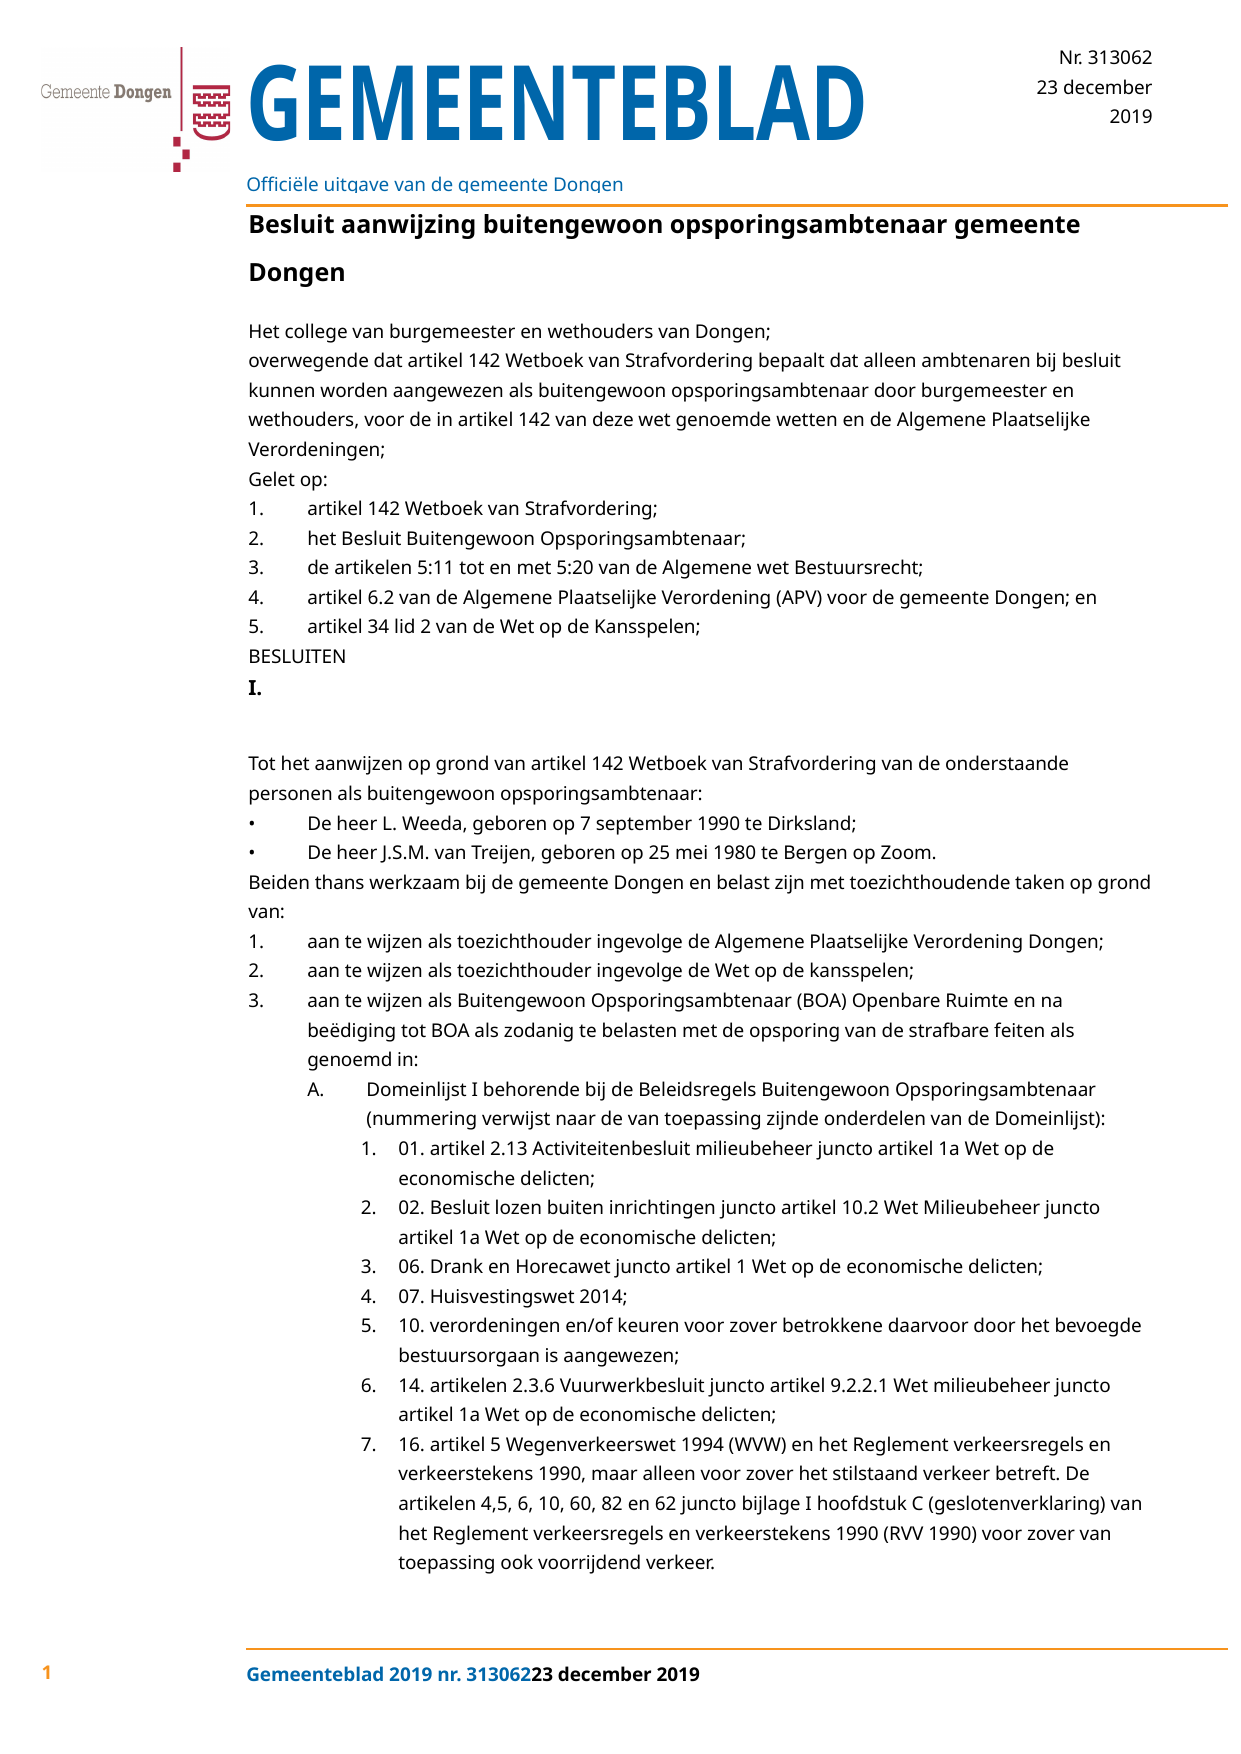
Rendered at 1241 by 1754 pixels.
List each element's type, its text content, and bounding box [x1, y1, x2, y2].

text BESLUITEN [248, 643, 1152, 669]
list 01. artikel 2.13 Activiteitenbesluit milieubeheer juncto artikel 1a Wet op de economische delicten; [361, 1135, 1152, 1191]
list artikel 142 Wetboek van Strafvordering; [248, 495, 1152, 521]
list De heer L. Weeda, geboren op 7 september 1990 te Dirksland; [248, 810, 1152, 836]
list aan te wijzen als toezichthouder ingevolge de Wet op de kansspelen; [248, 958, 1152, 983]
list artikel 6.2 van de Algemene Plaatselijke Verordening (APV) voor de gemeente Dongen; en [248, 584, 1152, 610]
text Besluit aanwijzing buitengewoon opsporingsambtenaar gemeente Dongen [248, 207, 1152, 288]
list 16. artikel 5 Wegenverkeerswet 1994 (WVW) en het Reglement verkeersregels en verkeerstekens 1990, maar alleen voor zover het stilstaand verkeer betreft. De artikelen 4,5, 6, 10, 60, 82 en 62 juncto bijlage I hoofdstuk C (geslotenverklaring) van het Reglement verkeersregels en verkeerstekens 1990 (RVV 1990) voor zover van toepassing ook voorrijdend verkeer. [361, 1431, 1152, 1575]
list 06. Drank en Horecawet juncto artikel 1 Wet op de economische delicten; [361, 1253, 1152, 1279]
list 02. Besluit lozen buiten inrichtingen juncto artikel 10.2 Wet Milieubeheer juncto artikel 1a Wet op de economische delicten; [361, 1194, 1152, 1250]
list aan te wijzen als toezichthouder ingevolge de Algemene Plaatselijke Verordening Dongen; [248, 928, 1152, 954]
text I. [248, 673, 1152, 701]
text Tot het aanwijzen op grond van artikel 142 Wetboek van Strafvordering van de onderstaande personen als buitengewoon opsporingsambtenaar: [248, 751, 1152, 806]
list 10. verordeningen en/of keuren voor zover betrokkene daarvoor door het bevoegde bestuursorgaan is aangewezen; [361, 1313, 1152, 1368]
list 14. artikelen 2.3.6 Vuurwerkbesluit juncto artikel 9.2.2.1 Wet milieubeheer juncto artikel 1a Wet op de economische delicten; [361, 1372, 1152, 1427]
list 07. Huisvestingswet 2014; [361, 1283, 1152, 1309]
text Gelet op: [248, 466, 1152, 492]
list aan te wijzen als Buitengewoon Opsporingsambtenaar (BOA) Openbare Ruimte en na beëdiging tot BOA als zodanig te belasten met de opsporing van de strafbare feiten als genoemd in: [248, 987, 1152, 1072]
list het Besluit Buitengewoon Opsporingsambtenaar; [248, 525, 1152, 551]
text overwegende dat artikel 142 Wetboek van Strafvordering bepaalt dat alleen ambtenaren bij besluit kunnen worden aangewezen als buitengewoon opsporingsambtenaar door burgemeester en wethouders, voor de in artikel 142 van deze wet genoemde wetten en de Algemene Plaatselijke Verordeningen; [248, 347, 1152, 462]
list de artikelen 5:11 tot en met 5:20 van de Algemene wet Bestuursrecht; [248, 554, 1152, 580]
text Beiden thans werkzaam bij de gemeente Dongen en belast zijn met toezichthoudende taken op grond van: [248, 869, 1152, 924]
list De heer J.S.M. van Treijen, geboren op 25 mei 1980 te Bergen op Zoom. [248, 839, 1152, 865]
picture [41, 47, 231, 172]
list artikel 34 lid 2 van de Wet op de Kansspelen; [248, 614, 1152, 639]
list Domeinlijst I behorende bij de Beleidsregels Buitengewoon Opsporingsambtenaar (nummering verwijst naar de van toepassing zijnde onderdelen van de Domeinlijst): [307, 1076, 1152, 1131]
text Het college van burgemeester en wethouders van Dongen; [248, 318, 1152, 344]
